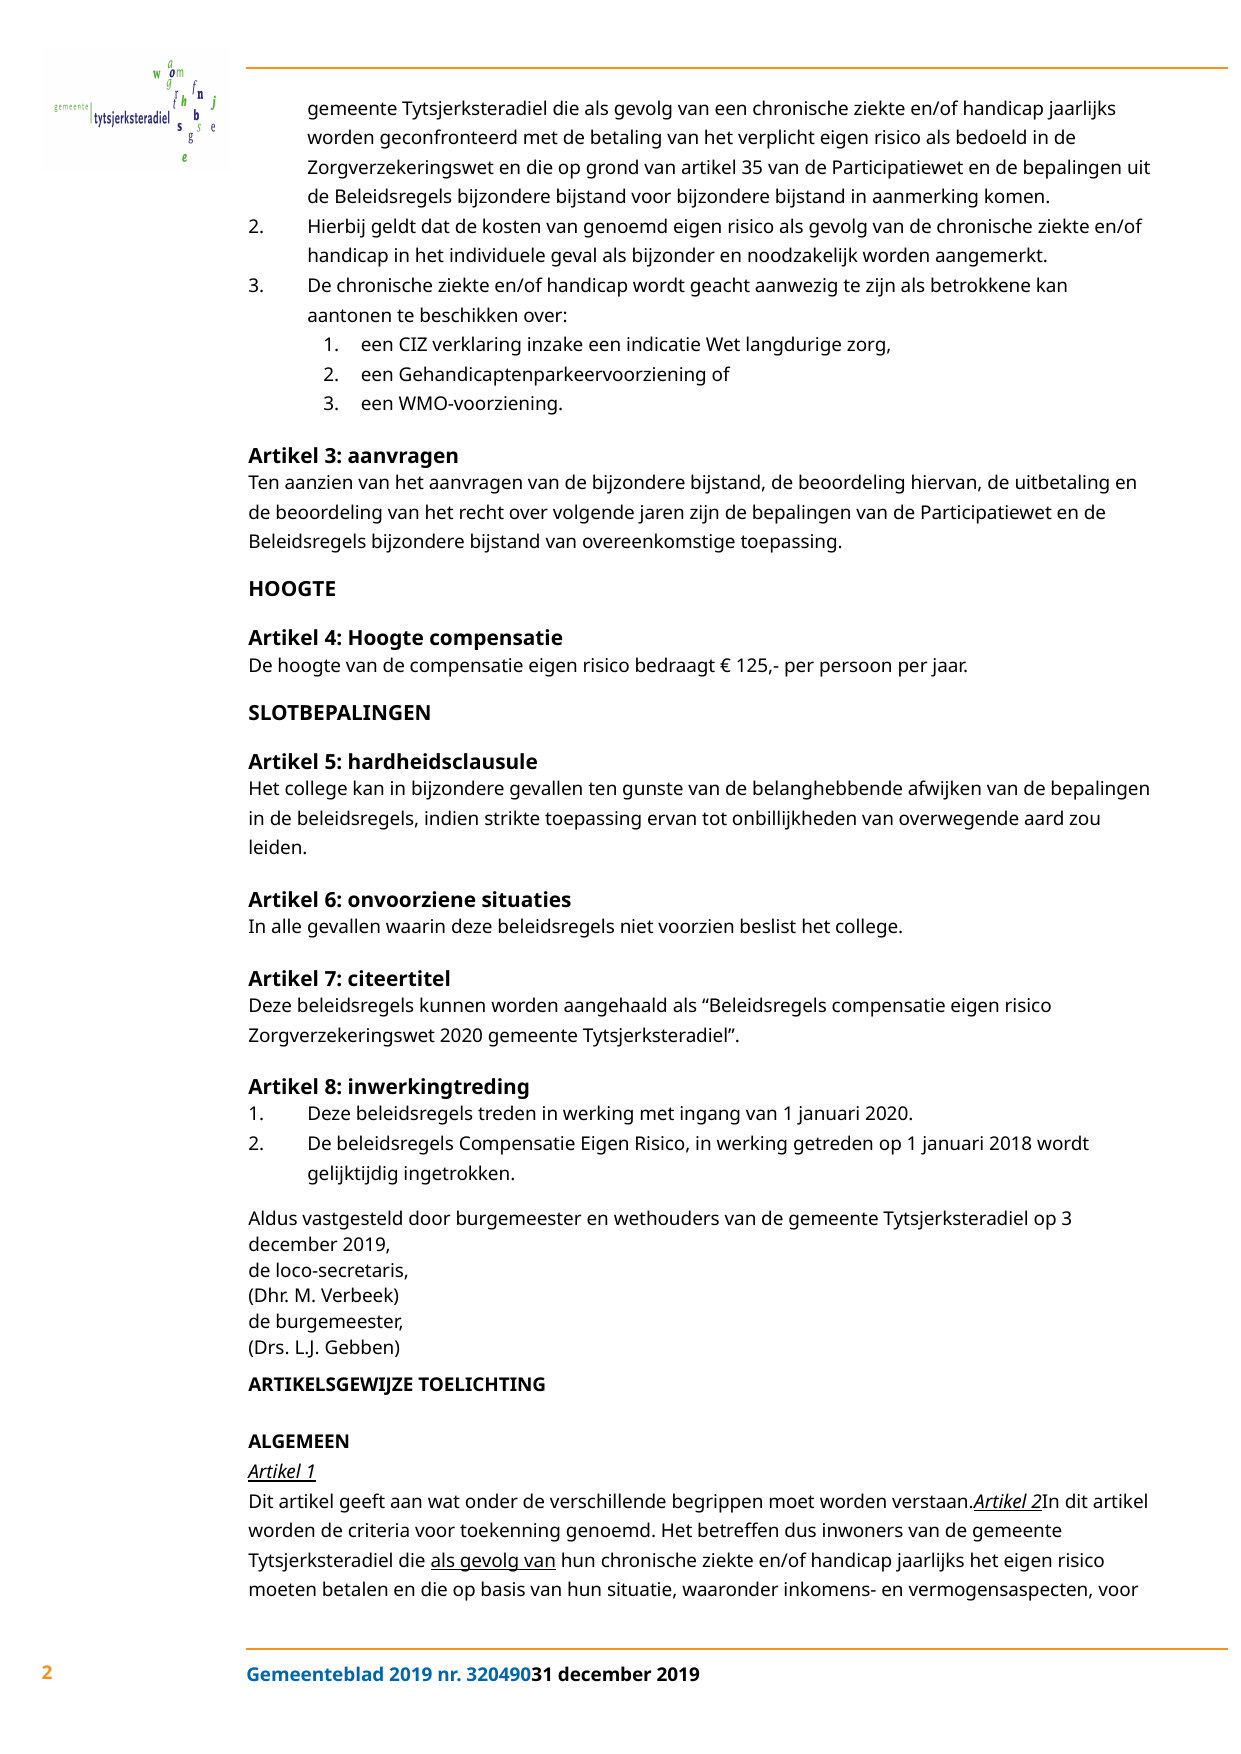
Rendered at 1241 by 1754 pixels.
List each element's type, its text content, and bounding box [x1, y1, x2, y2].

text ALGEMEEN [248, 1429, 1152, 1454]
text (Dhr. M. Verbeek) [248, 1283, 1152, 1308]
picture [41, 47, 231, 172]
text HOOGTE [248, 574, 1152, 603]
list De chronische ziekte en/of handicap wordt geacht aanwezig te zijn als betrokkene kan aantonen te beschikken over: [248, 272, 1152, 328]
list De beleidsregels Compensatie Eigen Risico, in werking getreden op 1 januari 2018 wordt gelijktijdig ingetrokken. [248, 1130, 1152, 1186]
list gemeente Tytsjerksteradiel die als gevolg van een chronische ziekte en/of handicap jaarlijks worden geconfronteerd met de betaling van het verplicht eigen risico als bedoeld in de Zorgverzekeringswet en die op grond van artikel 35 van de Participatiewet en de bepalingen uit de Beleidsregels bijzondere bijstand voor bijzondere bijstand in aanmerking komen. [248, 95, 1152, 209]
text Artikel 1 [248, 1458, 1152, 1484]
text Ten aanzien van het aanvragen van de bijzondere bijstand, de beoordeling hiervan, de uitbetaling en de beoordeling van het recht over volgende jaren zijn de bepalingen van de Participatiewet en de Beleidsregels bijzondere bijstand van overeenkomstige toepassing. [248, 469, 1152, 554]
text In alle gevallen waarin deze beleidsregels niet voorzien beslist het college. [248, 913, 1152, 939]
list een WMO-voorziening. [323, 391, 1152, 416]
text Artikel 5: hardheidsclausule [248, 747, 1152, 775]
text Het college kan in bijzondere gevallen ten gunste van de belanghebbende afwijken van de bepalingen in de beleidsregels, indien strikte toepassing ervan tot onbillijkheden van overwegende aard zou leiden. [248, 775, 1152, 860]
list een Gehandicaptenparkeervoorziening of [323, 361, 1152, 387]
text Dit artikel geeft aan wat onder de verschillende begrippen moet worden verstaan.Artikel 2In dit artikel worden de criteria voor toekenning genoemd. Het betreffen dus inwoners van de gemeente Tytsjerksteradiel die als gevolg van hun chronische ziekte en/of handicap jaarlijks het eigen risico moeten betalen en die op basis van hun situatie, waaronder inkomens- en vermogensaspecten, voor [248, 1488, 1152, 1602]
list Deze beleidsregels treden in werking met ingang van 1 januari 2020. [248, 1101, 1152, 1126]
text de burgemeester, [248, 1308, 1152, 1334]
text Artikel 8: inwerkingtreding [248, 1072, 1152, 1101]
text Artikel 4: Hoogte compensatie [248, 623, 1152, 652]
text ARTIKELSGEWIJZE TOELICHTING [248, 1360, 1152, 1399]
text Artikel 6: onvoorziene situaties [248, 885, 1152, 913]
list een CIZ verklaring inzake een indicatie Wet langdurige zorg, [323, 331, 1152, 357]
text Artikel 3: aanvragen [248, 441, 1152, 469]
list Hierbij geldt dat de kosten van genoemd eigen risico als gevolg van de chronische ziekte en/of handicap in het individuele geval als bijzonder en noodzakelijk worden aangemerkt. [248, 213, 1152, 268]
text Artikel 7: citeertitel [248, 964, 1152, 992]
text De hoogte van de compensatie eigen risico bedraagt € 125,- per persoon per jaar. [248, 652, 1152, 678]
text (Drs. L.J. Gebben) [248, 1334, 1152, 1360]
text Deze beleidsregels kunnen worden aangehaald als “Beleidsregels compensatie eigen risico Zorgverzekeringswet 2020 gemeente Tytsjerksteradiel”. [248, 992, 1152, 1047]
text Aldus vastgesteld door burgemeester en wethouders van de gemeente Tytsjerksteradiel op 3 december 2019, [248, 1205, 1152, 1257]
text de loco-secretaris, [248, 1257, 1152, 1283]
text SLOTBEPALINGEN [248, 698, 1152, 726]
